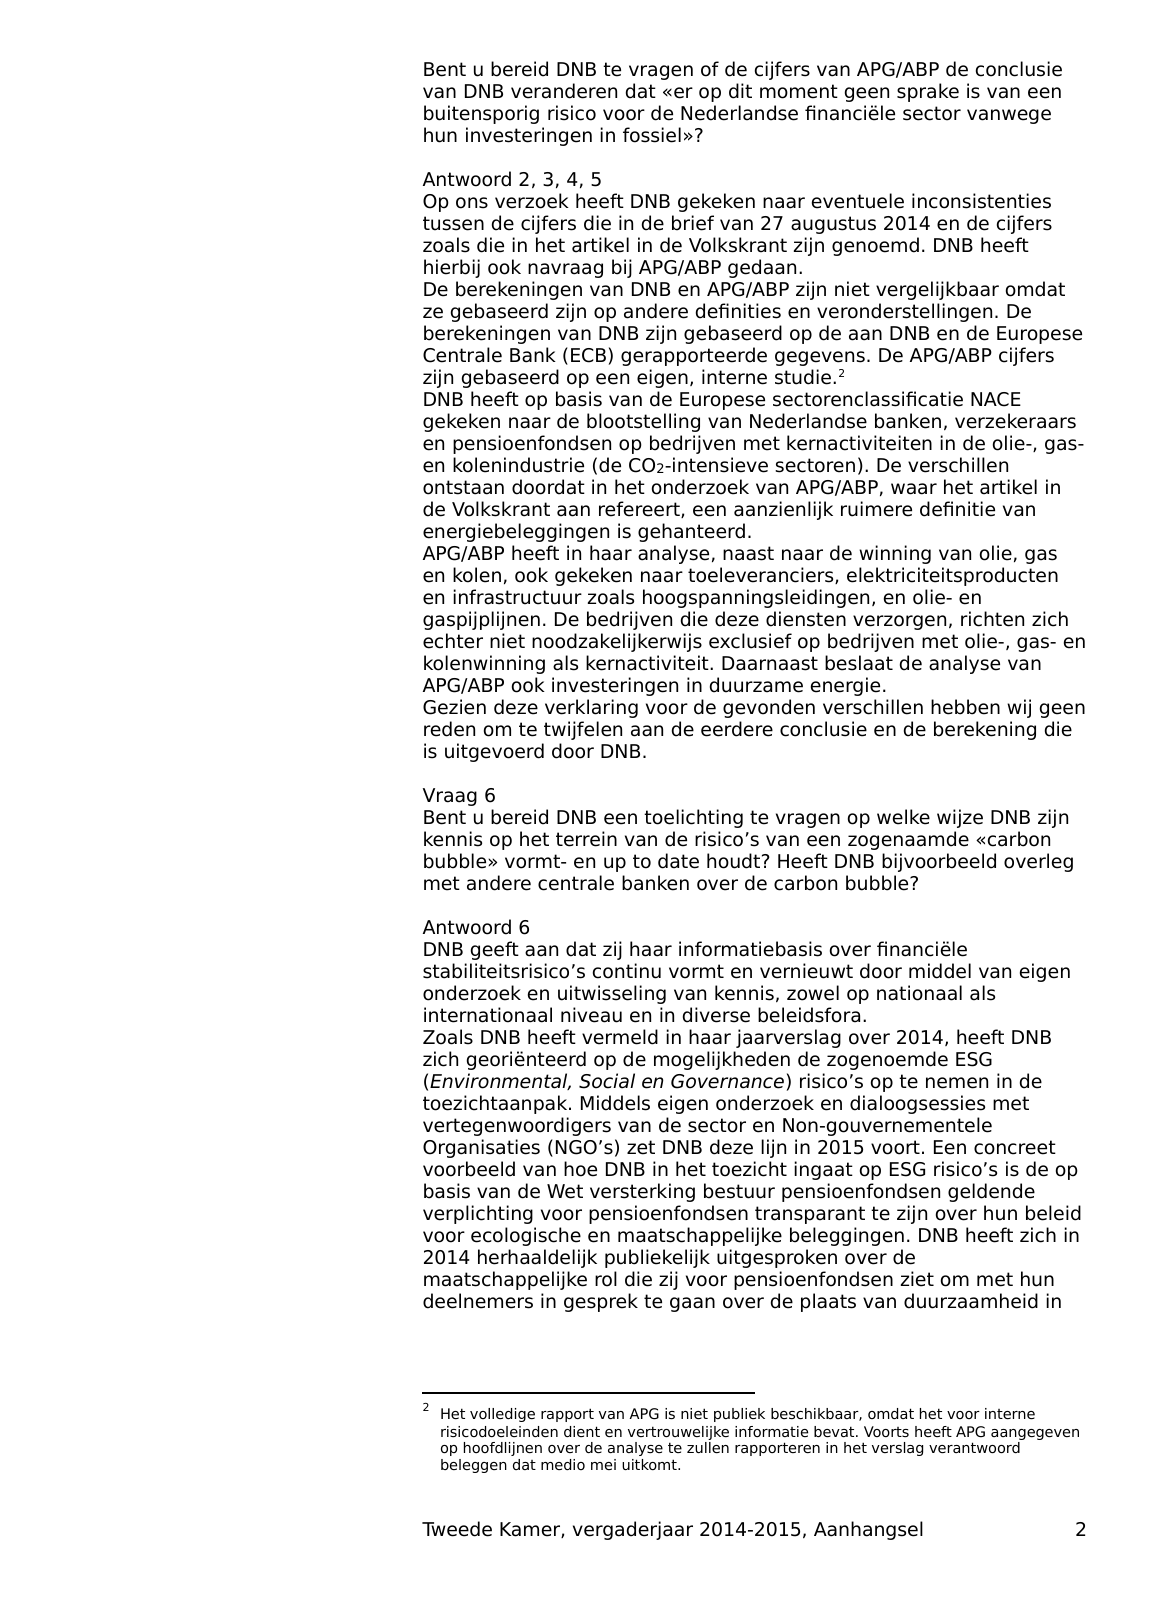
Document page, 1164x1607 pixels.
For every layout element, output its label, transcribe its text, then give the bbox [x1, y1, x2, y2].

text APG/ABP heeft in haar analyse, naast naar de winning van olie, gas en kolen, ook gekeken naar toeleveranciers, elektriciteitsproducten en infrastructuur zoals hoogspanningsleidingen, en olie- en gaspijplijnen. De bedrijven die deze diensten verzorgen, richten zich echter niet noodzakelijkerwijs exclusief op bedrijven met olie-, gas- en kolenwinning als kernactiviteit. Daarnaast beslaat de analyse van APG/ABP ook investeringen in duurzame energie. [422, 543, 1087, 697]
text Op ons verzoek heeft DNB gekeken naar eventuele inconsistenties tussen de cijfers die in de brief van 27 augustus 2014 en de cijfers zoals die in het artikel in de Volkskrant zijn genoemd. DNB heeft hierbij ook navraag bij APG/ABP gedaan. [422, 191, 1087, 279]
text Bent u bereid DNB een toelichting te vragen op welke wijze DNB zijn kennis op het terrein van de risico’s van een zogenaamde «carbon bubble» vormt- en up to date houdt? Heeft DNB bijvoorbeeld overleg met andere centrale banken over de carbon bubble? [422, 807, 1087, 895]
text De berekeningen van DNB en APG/ABP zijn niet vergelijkbaar omdat ze gebaseerd zijn op andere definities en veronderstellingen. De berekeningen van DNB zijn gebaseerd op de aan DNB en de Europese Centrale Bank (ECB) gerapporteerde gegevens. De APG/ABP cijfers zijn gebaseerd op een eigen, interne studie. [422, 279, 1087, 389]
text Vraag 6 [422, 785, 1087, 807]
text Antwoord 2, 3, 4, 5 [422, 169, 1087, 191]
text DNB geeft aan dat zij haar informatiebasis over financiële stabiliteitsrisico’s continu vormt en vernieuwt door middel van eigen onderzoek en uitwisseling van kennis, zowel op nationaal als internationaal niveau en in diverse beleidsfora. [422, 939, 1087, 1027]
text Antwoord 6 [422, 917, 1087, 939]
text DNB heeft op basis van de Europese sectorenclassificatie NACE gekeken naar de blootstelling van Nederlandse banken, verzekeraars en pensioenfondsen op bedrijven met kernactiviteiten in de olie-, gas- en kolenindustrie (de CO2-intensieve sectoren). De verschillen ontstaan doordat in het onderzoek van APG/ABP, waar het artikel in de Volkskrant aan refereert, een aanzienlijk ruimere definitie van energiebeleggingen is gehanteerd. [422, 389, 1087, 543]
text Bent u bereid DNB te vragen of de cijfers van APG/ABP de conclusie van DNB veranderen dat «er op dit moment geen sprake is van een buitensporig risico voor de Nederlandse financiële sector vanwege hun investeringen in fossiel»? [422, 59, 1087, 147]
text Zoals DNB heeft vermeld in haar jaarverslag over 2014, heeft DNB zich georiënteerd op de mogelijkheden de zogenoemde ESG (Environmental, Social en Governance) risico’s op te nemen in de toezichtaanpak. Middels eigen onderzoek en dialoogsessies met vertegenwoordigers van de sector en Non-gouvernementele Organisaties (NGO’s) zet DNB deze lijn in 2015 voort. Een concreet voorbeeld van hoe DNB in het toezicht ingaat op ESG risico’s is de op basis van de Wet versterking bestuur pensioenfondsen geldende verplichting voor pensioenfondsen transparant te zijn over hun beleid voor ecologische en maatschappelijke beleggingen. DNB heeft zich in 2014 herhaaldelijk publiekelijk uitgesproken over de maatschappelijke rol die zij voor pensioenfondsen ziet om met hun deelnemers in gesprek te gaan over de plaats van duurzaamheid in [422, 1027, 1087, 1312]
text Het volledige rapport van APG is niet publiek beschikbaar, omdat het voor interne risicodoeleinden dient en vertrouwelijke informatie bevat. Voorts heeft APG aangegeven op hoofdlijnen over de analyse te zullen rapporteren in het verslag verantwoord beleggen dat medio mei uitkomt. [422, 1402, 1087, 1474]
text Gezien deze verklaring voor de gevonden verschillen hebben wij geen reden om te twijfelen aan de eerdere conclusie en de berekening die is uitgevoerd door DNB. [422, 697, 1087, 763]
